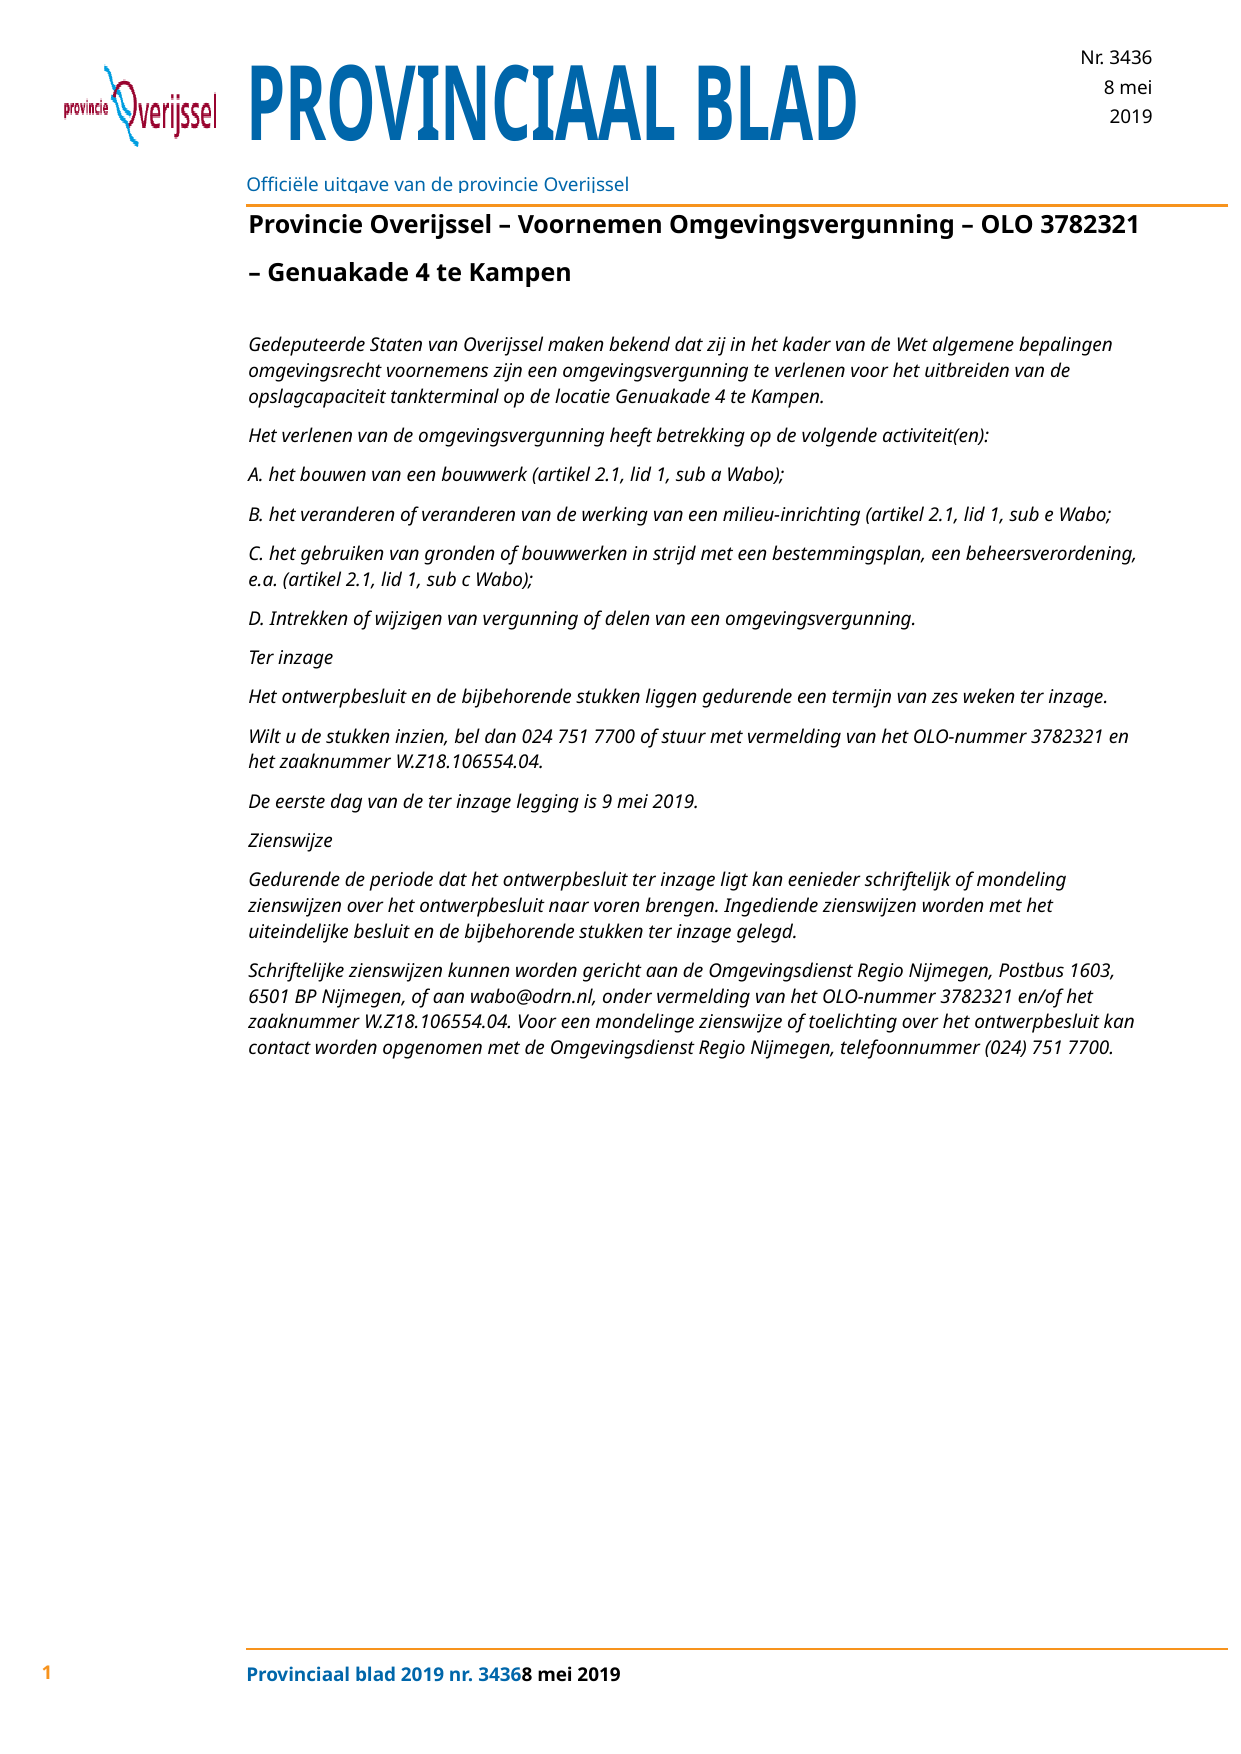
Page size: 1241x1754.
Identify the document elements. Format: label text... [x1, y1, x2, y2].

text C. het gebruiken van gronden of bouwwerken in strijd met een bestemmingsplan, een beheersverordening, e.a. (artikel 2.1, lid 1, sub c Wabo); [248, 540, 1152, 591]
text Zienswijze [248, 827, 1152, 853]
text D. Intrekken of wijzigen van vergunning of delen van een omgevingsvergunning. [248, 605, 1152, 631]
picture [41, 47, 231, 172]
text Gedurende de periode dat het ontwerpbesluit ter inzage ligt kan eenieder schriftelijk of mondeling zienswijzen over het ontwerpbesluit naar voren brengen. Ingediende zienswijzen worden met het uiteindelijke besluit en de bijbehorende stukken ter inzage gelegd. [248, 866, 1152, 943]
text Gedeputeerde Staten van Overijssel maken bekend dat zij in het kader van de Wet algemene bepalingen omgevingsrecht voornemens zijn een omgevingsvergunning te verlenen voor het uitbreiden van de opslagcapaciteit tankterminal op de locatie Genuakade 4 te Kampen. [248, 331, 1152, 409]
text A. het bouwen van een bouwwerk (artikel 2.1, lid 1, sub a Wabo); [248, 461, 1152, 487]
text B. het veranderen of veranderen van de werking van een milieu-inrichting (artikel 2.1, lid 1, sub e Wabo; [248, 501, 1152, 526]
text Provincie Overijssel – Voornemen Omgevingsvergunning – OLO 3782321 – Genuakade 4 te Kampen [248, 207, 1152, 288]
text De eerste dag van de ter inzage legging is 9 mei 2019. [248, 788, 1152, 813]
text Het verlenen van de omgevingsvergunning heeft betrekking op de volgende activiteit(en): [248, 422, 1152, 448]
text Ter inzage [248, 644, 1152, 670]
text Schriftelijke zienswijzen kunnen worden gericht aan de Omgevingsdienst Regio Nijmegen, Postbus 1603, 6501 BP Nijmegen, of aan wabo@odrn.nl, onder vermelding van het OLO-nummer 3782321 en/of het zaaknummer W.Z18.106554.04. Voor een mondelinge zienswijze of toelichting over het ontwerpbesluit kan contact worden opgenomen met de Omgevingsdienst Regio Nijmegen, telefoonnummer (024) 751 7700. [248, 957, 1152, 1060]
text Wilt u de stukken inzien, bel dan 024 751 7700 of stuur met vermelding van het OLO-nummer 3782321 en het zaaknummer W.Z18.106554.04. [248, 723, 1152, 774]
text Het ontwerpbesluit en de bijbehorende stukken liggen gedurende een termijn van zes weken ter inzage. [248, 683, 1152, 709]
